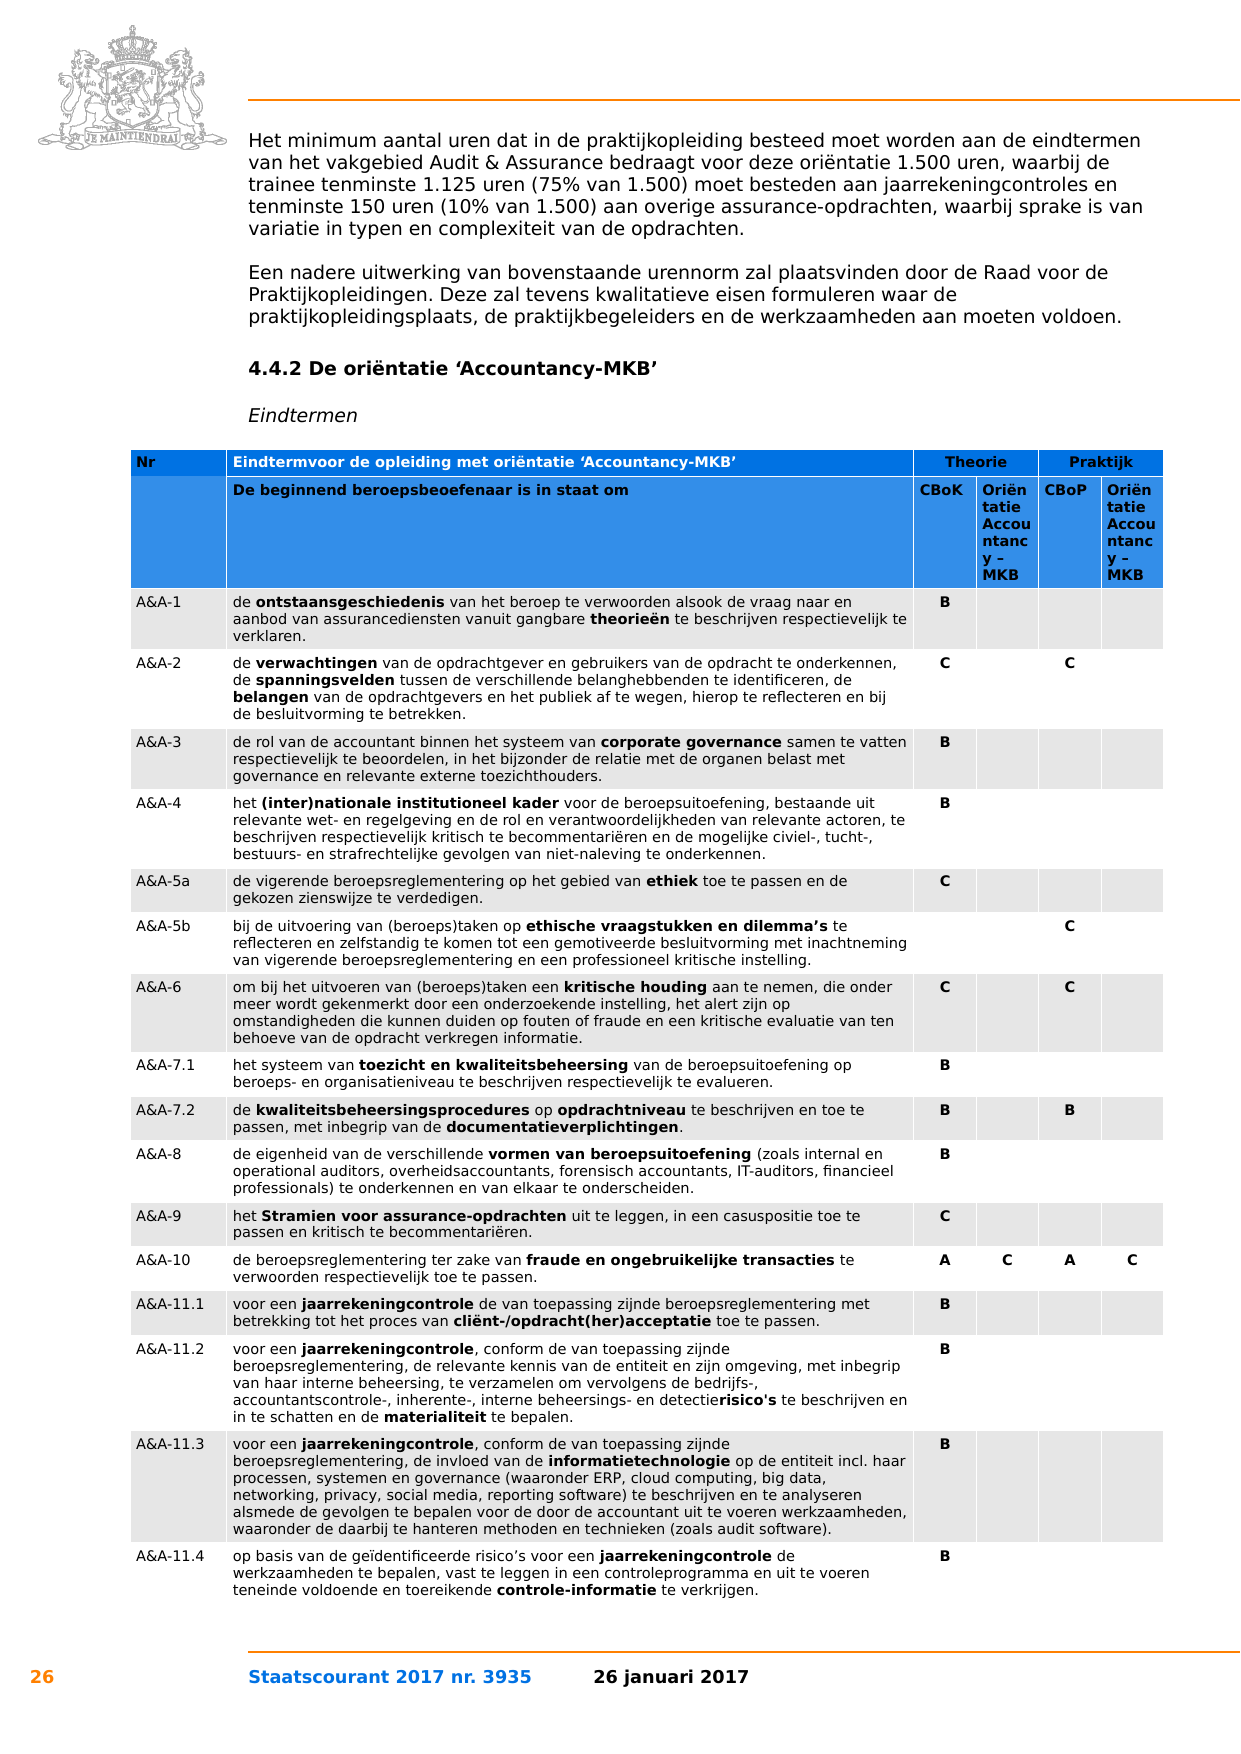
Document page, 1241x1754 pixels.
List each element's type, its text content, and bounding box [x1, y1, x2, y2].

table_cell A&A-2 [131, 651, 226, 728]
table_cell A [1039, 1247, 1101, 1290]
table_cell [1039, 1203, 1101, 1246]
table_cell voor een jaarrekeningcontrole de van toepassing zijnde beroepsreglementering met betrekking tot het proces van cliënt-/opdracht(her)acceptatie toe te passen. [227, 1291, 913, 1335]
table_cell A&A-7.2 [131, 1097, 226, 1140]
table_cell B [1039, 1097, 1101, 1140]
table_cell bij de uitvoering van (beroeps)taken op ethische vraagstukken en dilemma’s te reflecteren en zelfstandig te komen tot een gemotiveerde besluitvorming met inachtneming van vigerende beroepsreglementering en een professioneel kritische instelling. [227, 913, 913, 973]
table_cell het (inter)nationale institutioneel kader voor de beroepsuitoefening, bestaande uit relevante wet- en regelgeving en de rol en verantwoordelijkheden van relevante actoren, te beschrijven respectievelijk kritisch te becommentariëren en de mogelijke civiel-, tucht-, bestuurs- en strafrechtelijke gevolgen van niet-naleving te onderkennen. [227, 790, 913, 867]
table_cell [1039, 1336, 1101, 1430]
table_cell C [914, 651, 976, 728]
table_cell [1039, 729, 1101, 789]
table_cell [977, 1141, 1038, 1202]
table_cell C [914, 974, 976, 1052]
table_cell [1102, 790, 1163, 867]
table_cell [1102, 1203, 1163, 1246]
table_cell de eigenheid van de verschillende vormen van beroepsuitoefening (zoals internal en operational auditors, overheidsaccountants, forensisch accountants, IT-auditors, financieel professionals) te onderkennen en van elkaar te onderscheiden. [227, 1141, 913, 1202]
table_cell [977, 974, 1038, 1052]
table_cell [977, 1097, 1038, 1140]
table_cell voor een jaarrekeningcontrole, conform de van toepassing zijnde beroepsreglementering, de invloed van de informatietechnologie op de entiteit incl. haar processen, systemen en governance (waaronder ERP, cloud computing, big data, networking, privacy, social media, reporting software) te beschrijven en te analyseren alsmede de gevolgen te bepalen voor de door de accountant uit te voeren werkzaamheden, waaronder de daarbij te hanteren methoden en technieken (zoals audit software). [227, 1431, 913, 1542]
table_cell CBoP [1039, 477, 1101, 588]
table_cell B [914, 1053, 976, 1096]
table_cell [1039, 1291, 1101, 1335]
table_cell om bij het uitvoeren van (beroeps)taken een kritische houding aan te nemen, die onder meer wordt gekenmerkt door een onderzoekende instelling, het alert zijn op omstandigheden die kunnen duiden op fouten of fraude en een kritische evaluatie van ten behoeve van de opdracht verkregen informatie. [227, 974, 913, 1052]
table_cell [977, 1431, 1038, 1542]
subtitle 4.4.2 De oriëntatie ‘Accountancy-MKB’ [248, 358, 1163, 379]
table_cell [1102, 869, 1163, 912]
table_cell [977, 790, 1038, 867]
table_cell [1102, 913, 1163, 973]
table_cell [977, 869, 1038, 912]
table_cell het Stramien voor assurance-opdrachten uit te leggen, in een casuspositie toe te passen en kritisch te becommentariëren. [227, 1203, 913, 1246]
table_cell [977, 1544, 1038, 1604]
table_cell de ontstaansgeschiedenis van het beroep te verwoorden alsook de vraag naar en aanbod van assurancediensten vanuit gangbare theorieën te beschrijven respectievelijk te verklaren. [227, 589, 913, 649]
table_cell A&A-4 [131, 790, 226, 867]
table_cell [1102, 1544, 1163, 1604]
table_cell de kwaliteitsbeheersingsprocedures op opdrachtniveau te beschrijven en toe te passen, met inbegrip van de documentatieverplichtingen. [227, 1097, 913, 1140]
table_cell A&A-8 [131, 1141, 226, 1202]
table_cell [1102, 589, 1163, 649]
table_cell [977, 589, 1038, 649]
table_cell de vigerende beroepsreglementering op het gebied van ethiek toe te passen en de gekozen zienswijze te verdedigen. [227, 869, 913, 912]
table_cell [1039, 1053, 1101, 1096]
table_cell Oriëntatie Accountancy – MKB [977, 477, 1038, 588]
table_cell A [914, 1247, 976, 1290]
table_cell B [914, 1431, 976, 1542]
table_cell [1039, 1544, 1101, 1604]
table_cell C [1039, 651, 1101, 728]
table_cell A&A-7.1 [131, 1053, 226, 1096]
table_cell [977, 1336, 1038, 1430]
table_cell C [914, 1203, 976, 1246]
table_cell Oriëntatie Accountancy – MKB [1102, 477, 1163, 588]
picture [38, 25, 227, 150]
table_cell A&A-11.3 [131, 1431, 226, 1542]
table_cell B [914, 790, 976, 867]
table_cell op basis van de geïdentificeerde risico’s voor een jaarrekeningcontrole de werkzaamheden te bepalen, vast te leggen in een controleprogramma en uit te voeren teneinde voldoende en toereikende controle-informatie te verkrijgen. [227, 1544, 913, 1604]
table_cell B [914, 1097, 976, 1140]
table_cell de beroepsreglementering ter zake van fraude en ongebruikelijke transacties te verwoorden respectievelijk toe te passen. [227, 1247, 913, 1290]
table_cell de rol van de accountant binnen het systeem van corporate governance samen te vatten respectievelijk te beoordelen, in het bijzonder de relatie met de organen belast met governance en relevante externe toezichthouders. [227, 729, 913, 789]
table_cell [1039, 589, 1101, 649]
text Het minimum aantal uren dat in de praktijkopleiding besteed moet worden aan de eindtermen van het vakgebied Audit & Assurance bedraagt voor deze oriëntatie 1.500 uren, waarbij de trainee tenminste 1.125 uren (75% van 1.500) moet besteden aan jaarrekeningcontroles en tenminste 150 uren (10% van 1.500) aan overige assurance-opdrachten, waarbij sprake is van variatie in typen en complexiteit van de opdrachten. [248, 130, 1163, 240]
table_cell C [1039, 913, 1101, 973]
table_cell A&A-11.2 [131, 1336, 226, 1430]
table_cell A&A-11.4 [131, 1544, 226, 1604]
table_cell [1102, 1431, 1163, 1542]
table_cell A&A-1 [131, 589, 226, 649]
table_cell B [914, 729, 976, 789]
table_cell [977, 913, 1038, 973]
table_cell [1039, 869, 1101, 912]
table_header Theorie [914, 450, 1038, 476]
table_cell [1039, 1141, 1101, 1202]
table_cell [977, 729, 1038, 789]
subtitle Eindtermen [248, 404, 1163, 427]
table_cell [1102, 1291, 1163, 1335]
table_cell [1102, 729, 1163, 789]
table_cell [1102, 1141, 1163, 1202]
table_cell C [1102, 1247, 1163, 1290]
table_cell [1039, 790, 1101, 867]
table_cell [1102, 1336, 1163, 1430]
table_cell B [914, 1336, 976, 1430]
table_cell A&A-5a [131, 869, 226, 912]
table_cell De beginnend beroepsbeoefenaar is in staat om [227, 477, 913, 588]
text Een nadere uitwerking van bovenstaande urennorm zal plaatsvinden door de Raad voor de Praktijkopleidingen. Deze zal tevens kwalitatieve eisen formuleren waar de praktijkopleidingsplaats, de praktijkbegeleiders en de werkzaamheden aan moeten voldoen. [248, 262, 1163, 328]
table_cell [1039, 1431, 1101, 1542]
table_cell [914, 913, 976, 973]
table_cell [977, 1291, 1038, 1335]
table_header Praktijk [1039, 450, 1163, 476]
table_cell [1102, 651, 1163, 728]
table_cell A&A-10 [131, 1247, 226, 1290]
table_cell A&A-6 [131, 974, 226, 1052]
table_cell voor een jaarrekeningcontrole, conform de van toepassing zijnde beroepsreglementering, de relevante kennis van de entiteit en zijn omgeving, met inbegrip van haar interne beheersing, te verzamelen om vervolgens de bedrijfs-, accountantscontrole-, inherente-, interne beheersings- en detectierisico's te beschrijven en in te schatten en de materialiteit te bepalen. [227, 1336, 913, 1430]
table_cell [977, 1203, 1038, 1246]
table_cell [1102, 1097, 1163, 1140]
table_cell [1102, 974, 1163, 1052]
table_cell de verwachtingen van de opdrachtgever en gebruikers van de opdracht te onderkennen, de spanningsvelden tussen de verschillende belanghebbenden te identificeren, de belangen van de opdrachtgevers en het publiek af te wegen, hierop te reflecteren en bij de besluitvorming te betrekken. [227, 651, 913, 728]
table_cell [1102, 1053, 1163, 1096]
table_cell B [914, 1141, 976, 1202]
table_header Eindtermvoor de opleiding met oriëntatie ‘Accountancy-MKB’ [227, 450, 913, 476]
table_cell [977, 1053, 1038, 1096]
table_header Nr [131, 450, 226, 476]
table_cell [977, 651, 1038, 728]
table_cell het systeem van toezicht en kwaliteitsbeheersing van de beroepsuitoefening op beroeps- en organisatieniveau te beschrijven respectievelijk te evalueren. [227, 1053, 913, 1096]
table_cell C [1039, 974, 1101, 1052]
table_cell A&A-9 [131, 1203, 226, 1246]
table_cell A&A-5b [131, 913, 226, 973]
table_cell C [914, 869, 976, 912]
table_cell A&A-3 [131, 729, 226, 789]
table_cell B [914, 1544, 976, 1604]
table_cell C [977, 1247, 1038, 1290]
table_cell B [914, 1291, 976, 1335]
table_cell B [914, 589, 976, 649]
table_cell CBoK [914, 477, 976, 588]
table_cell A&A-11.1 [131, 1291, 226, 1335]
